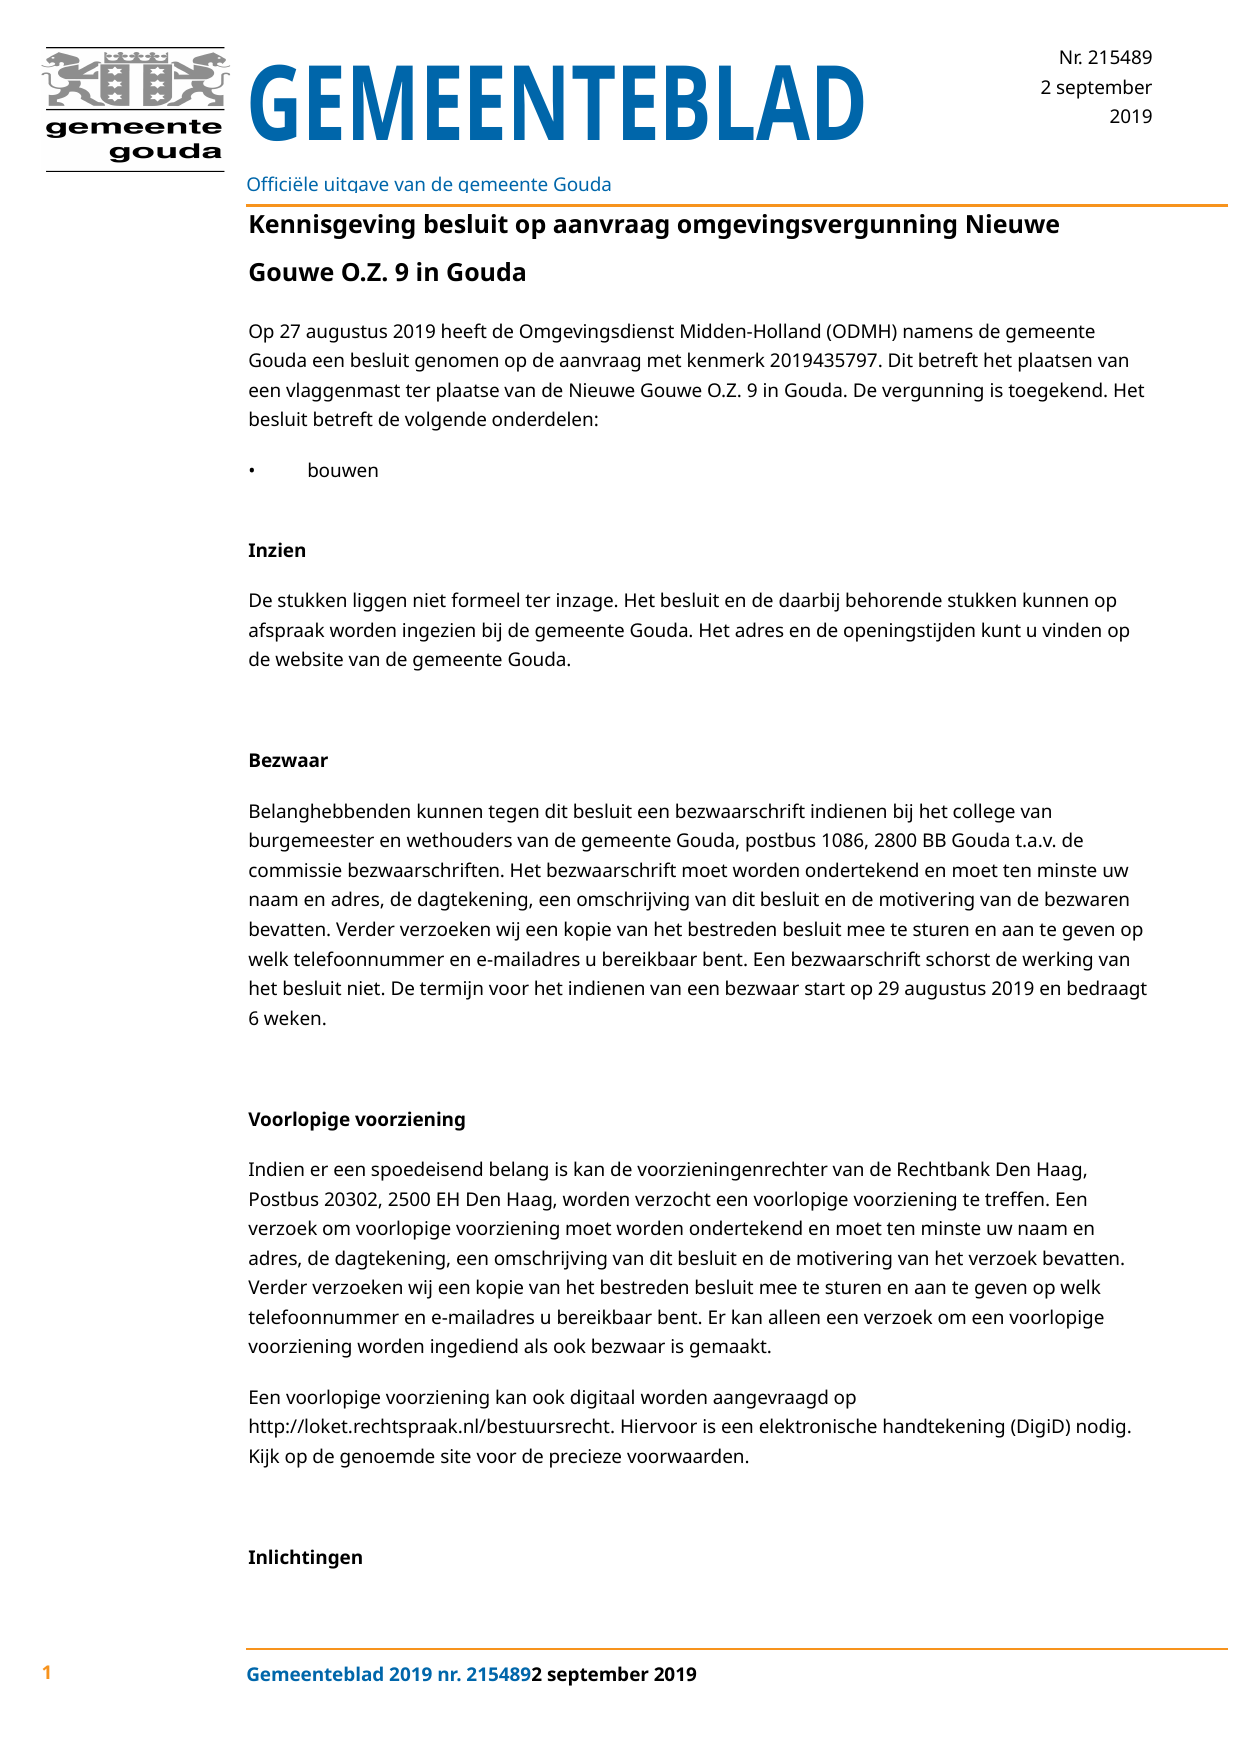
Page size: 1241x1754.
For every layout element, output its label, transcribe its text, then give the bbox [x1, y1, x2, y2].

text Kennisgeving besluit op aanvraag omgevingsvergunning Nieuwe Gouwe O.Z. 9 in Gouda [248, 207, 1152, 288]
text Een voorlopige voorziening kan ook digitaal worden aangevraagd op http://loket.rechtspraak.nl/bestuursrecht. Hiervoor is een elektronische handtekening (DigiD) nodig. Kijk op de genoemde site voor de precieze voorwaarden. [248, 1384, 1152, 1469]
text Op 27 augustus 2019 heeft de Omgevingsdienst Midden-Holland (ODMH) namens de gemeente Gouda een besluit genomen op de aanvraag met kenmerk 2019435797. Dit betreft het plaatsen van een vlaggenmast ter plaatse van de Nieuwe Gouwe O.Z. 9 in Gouda. De vergunning is toegekend. Het besluit betreft de volgende onderdelen: [248, 318, 1152, 432]
text Voorlopige voorziening [248, 1106, 1152, 1132]
text Belanghebbenden kunnen tegen dit besluit een bezwaarschrift indienen bij het college van burgemeester en wethouders van de gemeente Gouda, postbus 1086, 2800 BB Gouda t.a.v. de commissie bezwaarschriften. Het bezwaarschrift moet worden ondertekend en moet ten minste uw naam en adres, de dagtekening, een omschrijving van dit besluit en de motivering van de bezwaren bevatten. Verder verzoeken wij een kopie van het bestreden besluit mee te sturen en aan te geven op welk telefoonnummer en e-mailadres u bereikbaar bent. Een bezwaarschrift schorst de werking van het besluit niet. De termijn voor het indienen van een bezwaar start op 29 augustus 2019 en bedraagt 6 weken. [248, 798, 1152, 1031]
text Inlichtingen [248, 1544, 1152, 1570]
text Bezwaar [248, 747, 1152, 773]
text Indien er een spoedeisend belang is kan de voorzieningenrechter van de Rechtbank Den Haag, Postbus 20302, 2500 EH Den Haag, worden verzocht een voorlopige voorziening te treffen. Een verzoek om voorlopige voorziening moet worden ondertekend en moet ten minste uw naam en adres, de dagtekening, een omschrijving van dit besluit en de motivering van het verzoek bevatten. Verder verzoeken wij een kopie van het bestreden besluit mee te sturen en aan te geven op welk telefoonnummer en e-mailadres u bereikbaar bent. Er kan alleen een verzoek om een voorlopige voorziening worden ingediend als ook bezwaar is gemaakt. [248, 1156, 1152, 1359]
text Inzien [248, 537, 1152, 563]
picture [41, 47, 231, 172]
text De stukken liggen niet formeel ter inzage. Het besluit en de daarbij behorende stukken kunnen op afspraak worden ingezien bij de gemeente Gouda. Het adres en de openingstijden kunt u vinden op de website van de gemeente Gouda. [248, 587, 1152, 672]
list bouwen [248, 457, 1152, 483]
